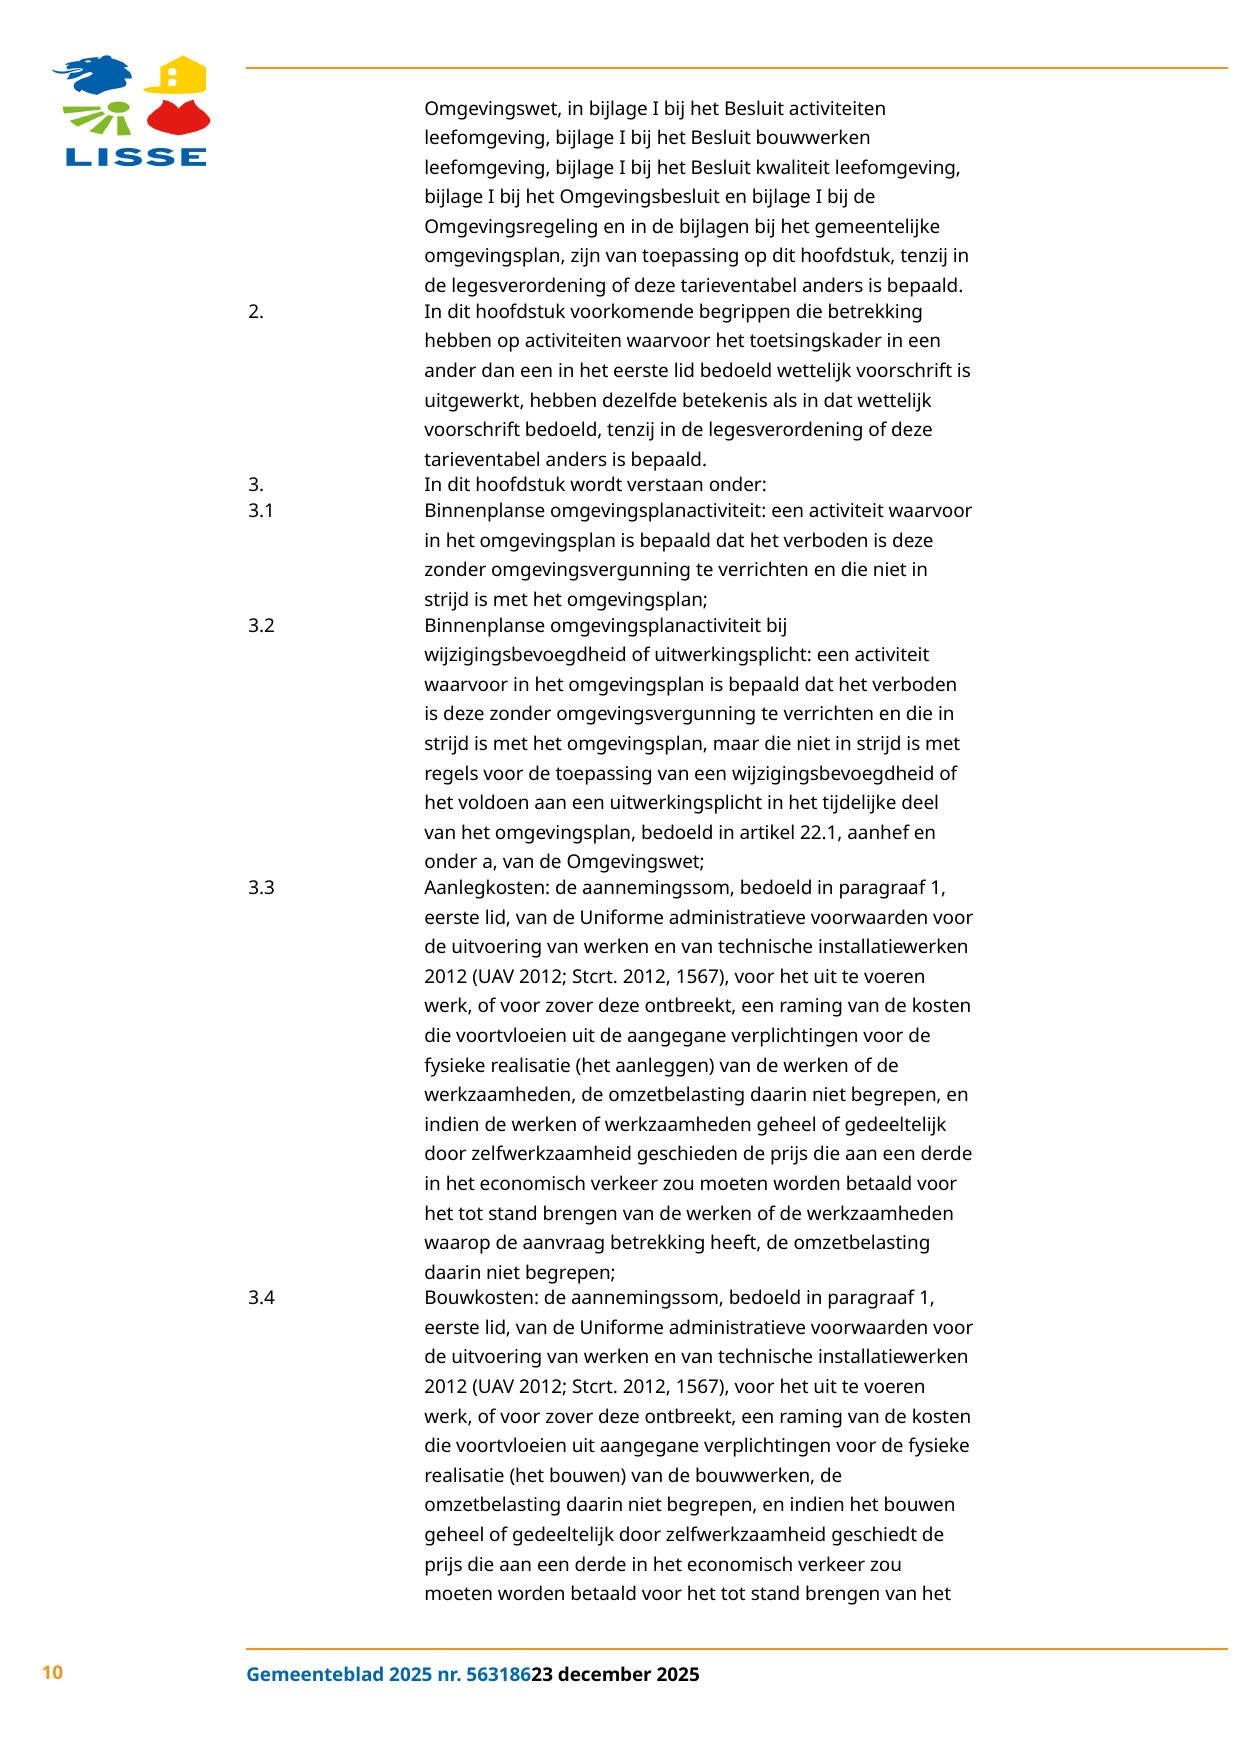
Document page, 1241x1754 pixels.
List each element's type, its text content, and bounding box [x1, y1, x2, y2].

table_cell 3.3 [248, 874, 424, 1284]
table_cell 3.4 [248, 1285, 424, 1606]
table_cell [975, 472, 1152, 497]
table_cell Binnenplanse omgevingsplanactiviteit: een activiteit waarvoor in het omgevingsplan is bepaald dat het verboden is deze zonder omgevingsvergunning te verrichten en die niet in strijd is met het omgevingsplan; [424, 498, 975, 612]
table_cell [975, 612, 1152, 874]
table_cell Omgevingswet, in bijlage I bij het Besluit activiteiten leefomgeving, bijlage I bij het Besluit bouwwerken leefomgeving, bijlage I bij het Besluit kwaliteit leefomgeving, bijlage I bij het Omgevingsbesluit en bijlage I bij de Omgevingsregeling en in de bijlagen bij het gemeentelijke omgevingsplan, zijn van toepassing op dit hoofdstuk, tenzij in de legesverordening of deze tarieventabel anders is bepaald. [424, 95, 975, 298]
table_cell 3.1 [248, 498, 424, 612]
table_cell [975, 95, 1152, 298]
table_cell 3.2 [248, 612, 424, 874]
table_cell [975, 498, 1152, 612]
table_cell Bouwkosten: de aannemingssom, bedoeld in paragraaf 1, eerste lid, van de Uniforme administratieve voorwaarden voor de uitvoering van werken en van technische installatiewerken 2012 (UAV 2012; Stcrt. 2012, 1567), voor het uit te voeren werk, of voor zover deze ontbreekt, een raming van de kosten die voortvloeien uit aangegane verplichtingen voor de fysieke realisatie (het bouwen) van de bouwwerken, de omzetbelasting daarin niet begrepen, en indien het bouwen geheel of gedeeltelijk door zelfwerkzaamheid geschiedt de prijs die aan een derde in het economisch verkeer zou moeten worden betaald voor het tot stand brengen van het [424, 1285, 975, 1606]
picture [41, 47, 231, 172]
table_cell [975, 1285, 1152, 1606]
table_cell [248, 95, 424, 298]
table_cell 2. [248, 298, 424, 472]
table_cell [975, 874, 1152, 1284]
table_cell Aanlegkosten: de aannemingssom, bedoeld in paragraaf 1, eerste lid, van de Uniforme administratieve voorwaarden voor de uitvoering van werken en van technische installatiewerken 2012 (UAV 2012; Stcrt. 2012, 1567), voor het uit te voeren werk, of voor zover deze ontbreekt, een raming van de kosten die voortvloeien uit de aangegane verplichtingen voor de fysieke realisatie (het aanleggen) van de werken of de werkzaamheden, de omzetbelasting daarin niet begrepen, en indien de werken of werkzaamheden geheel of gedeeltelijk door zelfwerkzaamheid geschieden de prijs die aan een derde in het economisch verkeer zou moeten worden betaald voor het tot stand brengen van de werken of de werkzaamheden waarop de aanvraag betrekking heeft, de omzetbelasting daarin niet begrepen; [424, 874, 975, 1284]
table_cell In dit hoofdstuk voorkomende begrippen die betrekking hebben op activiteiten waarvoor het toetsingskader in een ander dan een in het eerste lid bedoeld wettelijk voorschrift is uitgewerkt, hebben dezelfde betekenis als in dat wettelijk voorschrift bedoeld, tenzij in de legesverordening of deze tarieventabel anders is bepaald. [424, 298, 975, 472]
table_cell 3. [248, 472, 424, 497]
table_cell In dit hoofdstuk wordt verstaan onder: [424, 472, 975, 497]
table_cell Binnenplanse omgevingsplanactiviteit bij wijzigingsbevoegdheid of uitwerkingsplicht: een activiteit waarvoor in het omgevingsplan is bepaald dat het verboden is deze zonder omgevingsvergunning te verrichten en die in strijd is met het omgevingsplan, maar die niet in strijd is met regels voor de toepassing van een wijzigingsbevoegdheid of het voldoen aan een uitwerkingsplicht in het tijdelijke deel van het omgevingsplan, bedoeld in artikel 22.1, aanhef en onder a, van de Omgevingswet; [424, 612, 975, 874]
table_cell [975, 298, 1152, 472]
